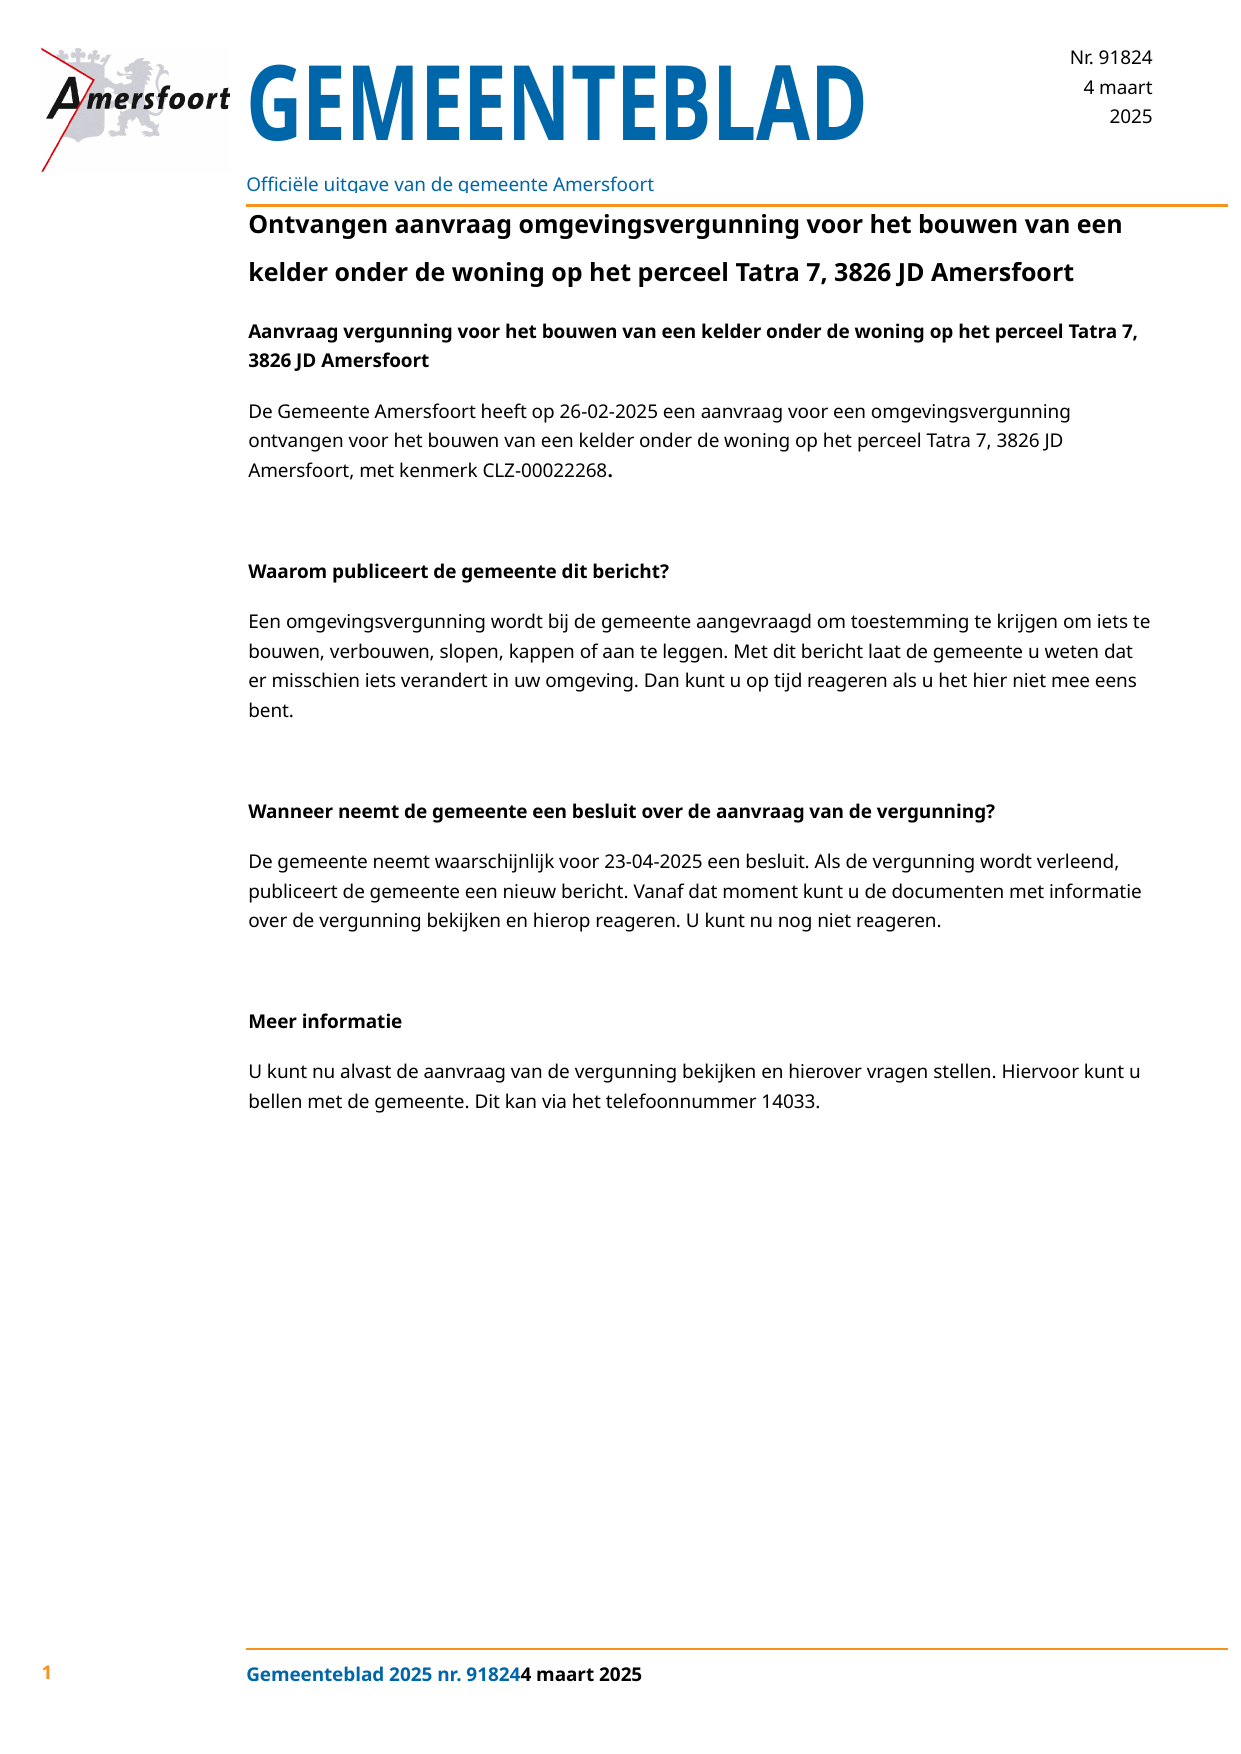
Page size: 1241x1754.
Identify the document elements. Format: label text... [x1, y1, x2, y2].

text Een omgevingsvergunning wordt bij de gemeente aangevraagd om toestemming te krijgen om iets te bouwen, verbouwen, slopen, kappen of aan te leggen. Met dit bericht laat de gemeente u weten dat er misschien iets verandert in uw omgeving. Dan kunt u op tijd reageren als u het hier niet mee eens bent. [248, 608, 1152, 723]
text Aanvraag vergunning voor het bouwen van een kelder onder de woning op het perceel Tatra 7, 3826 JD Amersfoort [248, 318, 1152, 373]
text De gemeente neemt waarschijnlijk voor 23-04-2025 een besluit. Als de vergunning wordt verleend, publiceert de gemeente een nieuw bericht. Vanaf dat moment kunt u de documenten met informatie over de vergunning bekijken en hierop reageren. U kunt nu nog niet reageren. [248, 848, 1152, 933]
text Meer informatie [248, 1008, 1152, 1034]
text U kunt nu alvast de aanvraag van de vergunning bekijken en hierover vragen stellen. Hiervoor kunt u bellen met de gemeente. Dit kan via het telefoonnummer 14033. [248, 1059, 1152, 1114]
text Waarom publiceert de gemeente dit bericht? [248, 558, 1152, 584]
picture [41, 47, 231, 172]
text Wanneer neemt de gemeente een besluit over de aanvraag van de vergunning? [248, 798, 1152, 824]
text Ontvangen aanvraag omgevingsvergunning voor het bouwen van een kelder onder de woning op het perceel Tatra 7, 3826 JD Amersfoort [248, 207, 1152, 288]
text De Gemeente Amersfoort heeft op 26-02-2025 een aanvraag voor een omgevingsvergunning ontvangen voor het bouwen van een kelder onder de woning op het perceel Tatra 7, 3826 JD Amersfoort, met kenmerk CLZ-00022268. [248, 398, 1152, 483]
